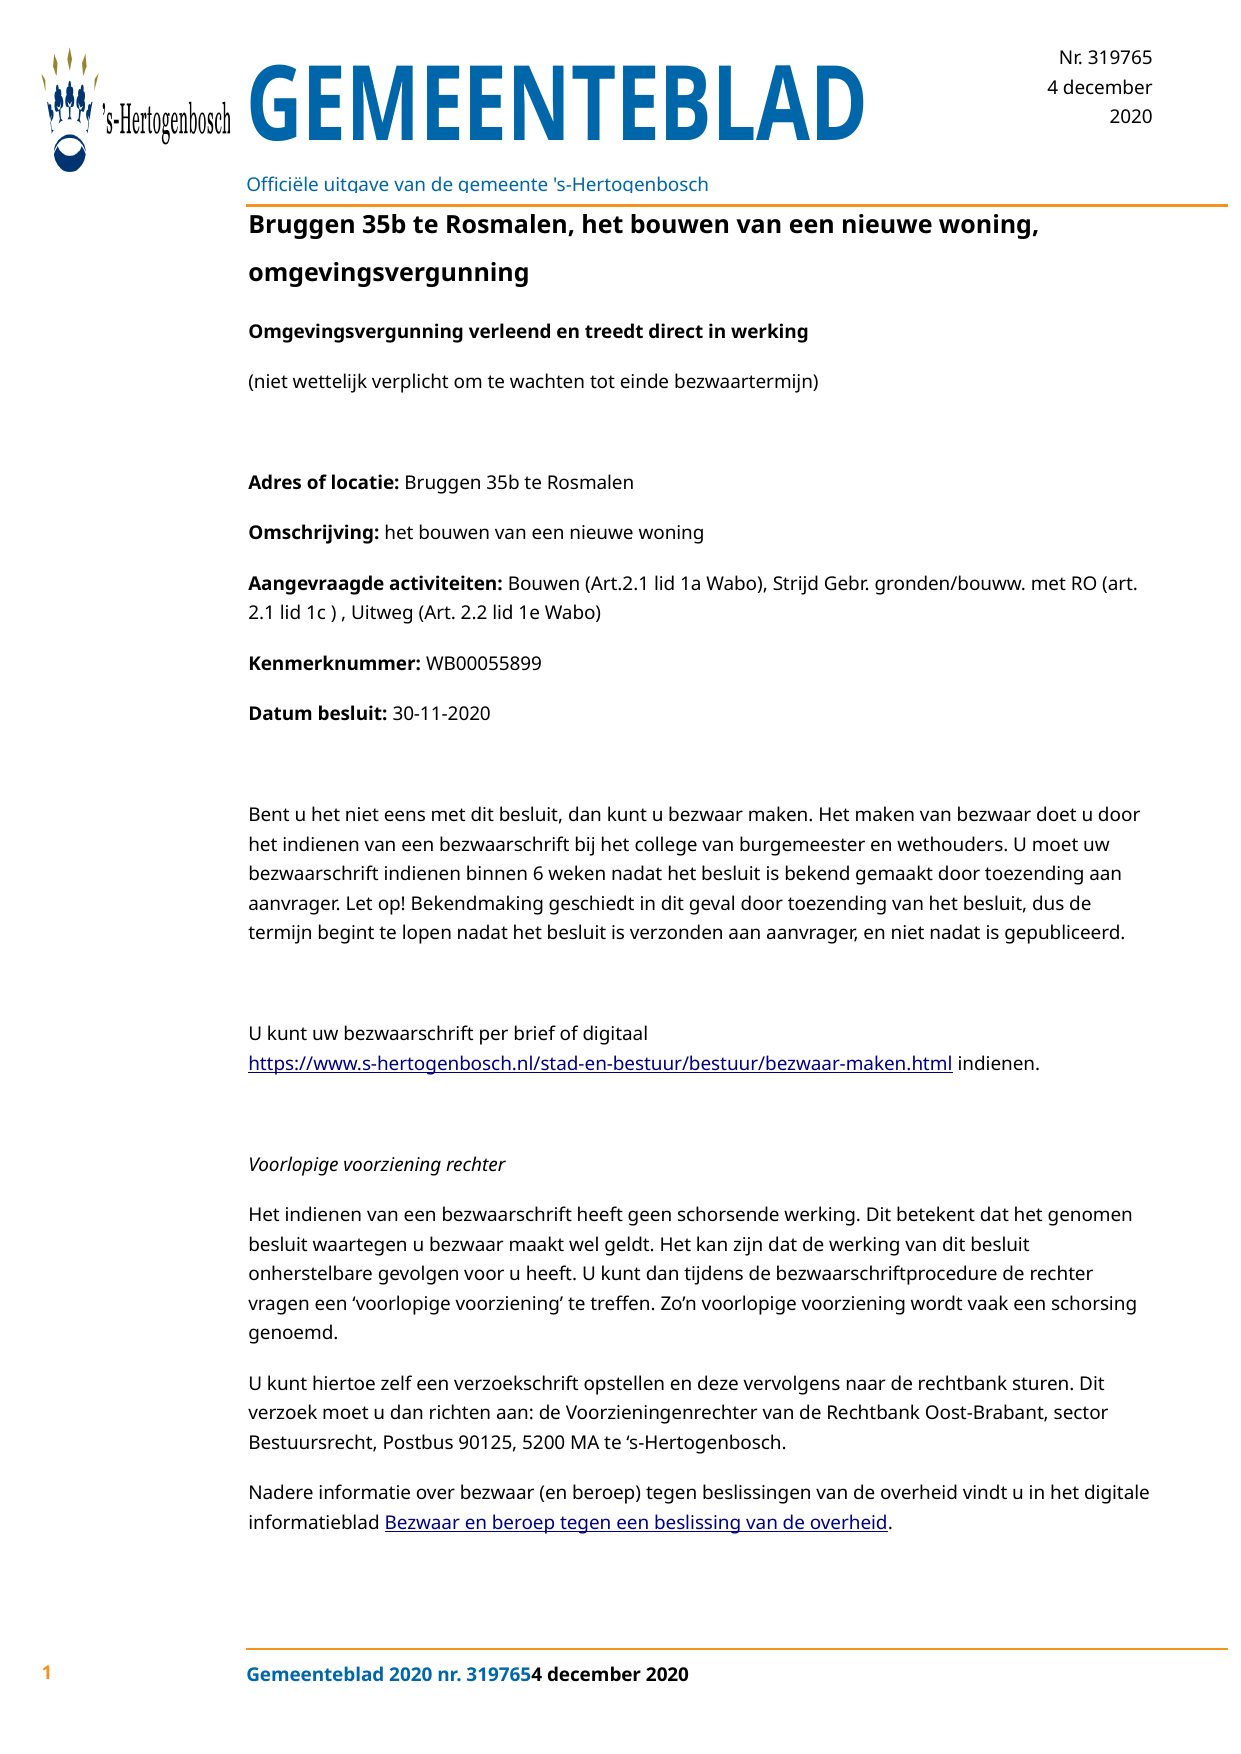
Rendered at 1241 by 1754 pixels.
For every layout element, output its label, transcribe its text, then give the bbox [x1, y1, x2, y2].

text U kunt hiertoe zelf een verzoekschrift opstellen en deze vervolgens naar de rechtbank sturen. Dit verzoek moet u dan richten aan: de Voorzieningenrechter van de Rechtbank Oost-Brabant, sector Bestuursrecht, Postbus 90125, 5200 MA te ‘s-Hertogenbosch. [248, 1370, 1152, 1455]
text Aangevraagde activiteiten: Bouwen (Art.2.1 lid 1a Wabo), Strijd Gebr. gronden/bouww. met RO (art. 2.1 lid 1c ) , Uitweg (Art. 2.2 lid 1e Wabo) [248, 570, 1152, 625]
text Adres of locatie: Bruggen 35b te Rosmalen [248, 469, 1152, 495]
text Nadere informatie over bezwaar (en beroep) tegen beslissingen van de overheid vindt u in het digitale informatieblad Bezwaar en beroep tegen een beslissing van de overheid. [248, 1479, 1152, 1535]
text Omschrijving: het bouwen van een nieuwe woning [248, 519, 1152, 545]
text (niet wettelijk verplicht om te wachten tot einde bezwaartermijn) [248, 368, 1152, 394]
text U kunt uw bezwaarschrift per brief of digitaal https://www.s-hertogenbosch.nl/stad-en-bestuur/bestuur/bezwaar-maken.html indienen. [248, 1020, 1152, 1076]
text Datum besluit: 30-11-2020 [248, 700, 1152, 726]
text Voorlopige voorziening rechter [248, 1151, 1152, 1177]
text Bruggen 35b te Rosmalen, het bouwen van een nieuwe woning, omgevingsvergunning [248, 207, 1152, 288]
text Kenmerknummer: WB00055899 [248, 650, 1152, 676]
text Het indienen van een bezwaarschrift heeft geen schorsende werking. Dit betekent dat het genomen besluit waartegen u bezwaar maakt wel geldt. Het kan zijn dat de werking van dit besluit onherstelbare gevolgen voor u heeft. U kunt dan tijdens de bezwaarschriftprocedure de rechter vragen een ‘voorlopige voorziening’ te treffen. Zo’n voorlopige voorziening wordt vaak een schorsing genoemd. [248, 1201, 1152, 1345]
picture [41, 47, 231, 172]
text Omgevingsvergunning verleend en treedt direct in werking [248, 318, 1152, 344]
text Bent u het niet eens met dit besluit, dan kunt u bezwaar maken. Het maken van bezwaar doet u door het indienen van een bezwaarschrift bij het college van burgemeester en wethouders. U moet uw bezwaarschrift indienen binnen 6 weken nadat het besluit is bekend gemaakt door toezending aan aanvrager. Let op! Bekendmaking geschiedt in dit geval door toezending van het besluit, dus de termijn begint te lopen nadat het besluit is verzonden aan aanvrager, en niet nadat is gepubliceerd. [248, 801, 1152, 945]
